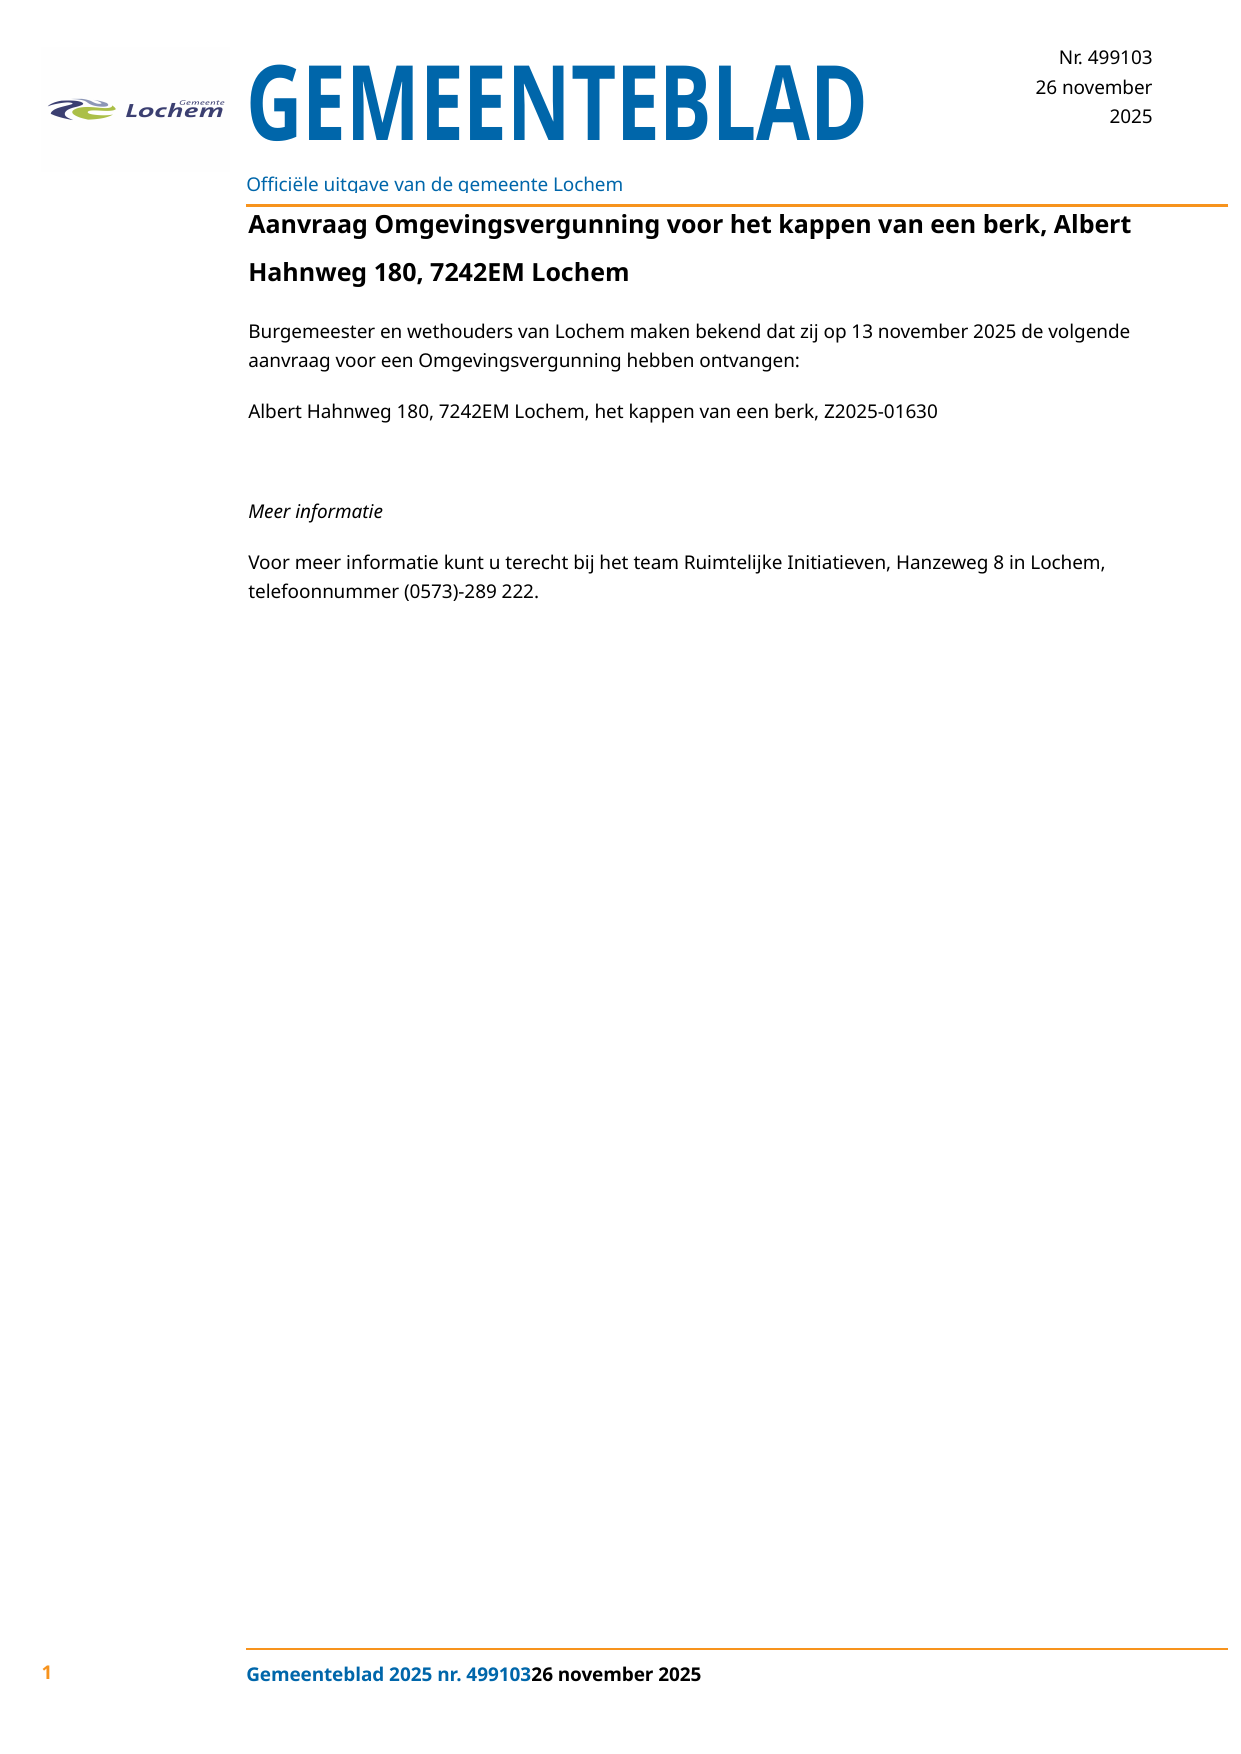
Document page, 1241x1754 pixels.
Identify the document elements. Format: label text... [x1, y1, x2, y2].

text Burgemeester en wethouders van Lochem maken bekend dat zij op 13 november 2025 de volgende aanvraag voor een Omgevingsvergunning hebben ontvangen: [248, 318, 1152, 373]
text Voor meer informatie kunt u terecht bij het team Ruimtelijke Initiatieven, Hanzeweg 8 in Lochem, telefoonnummer (0573)-289 222. [248, 549, 1152, 604]
text Aanvraag Omgevingsvergunning voor het kappen van een berk, Albert Hahnweg 180, 7242EM Lochem [248, 207, 1152, 288]
text Albert Hahnweg 180, 7242EM Lochem, het kappen van een berk, Z2025-01630 [248, 398, 1152, 424]
text Meer informatie [248, 499, 1152, 524]
picture [41, 47, 231, 172]
